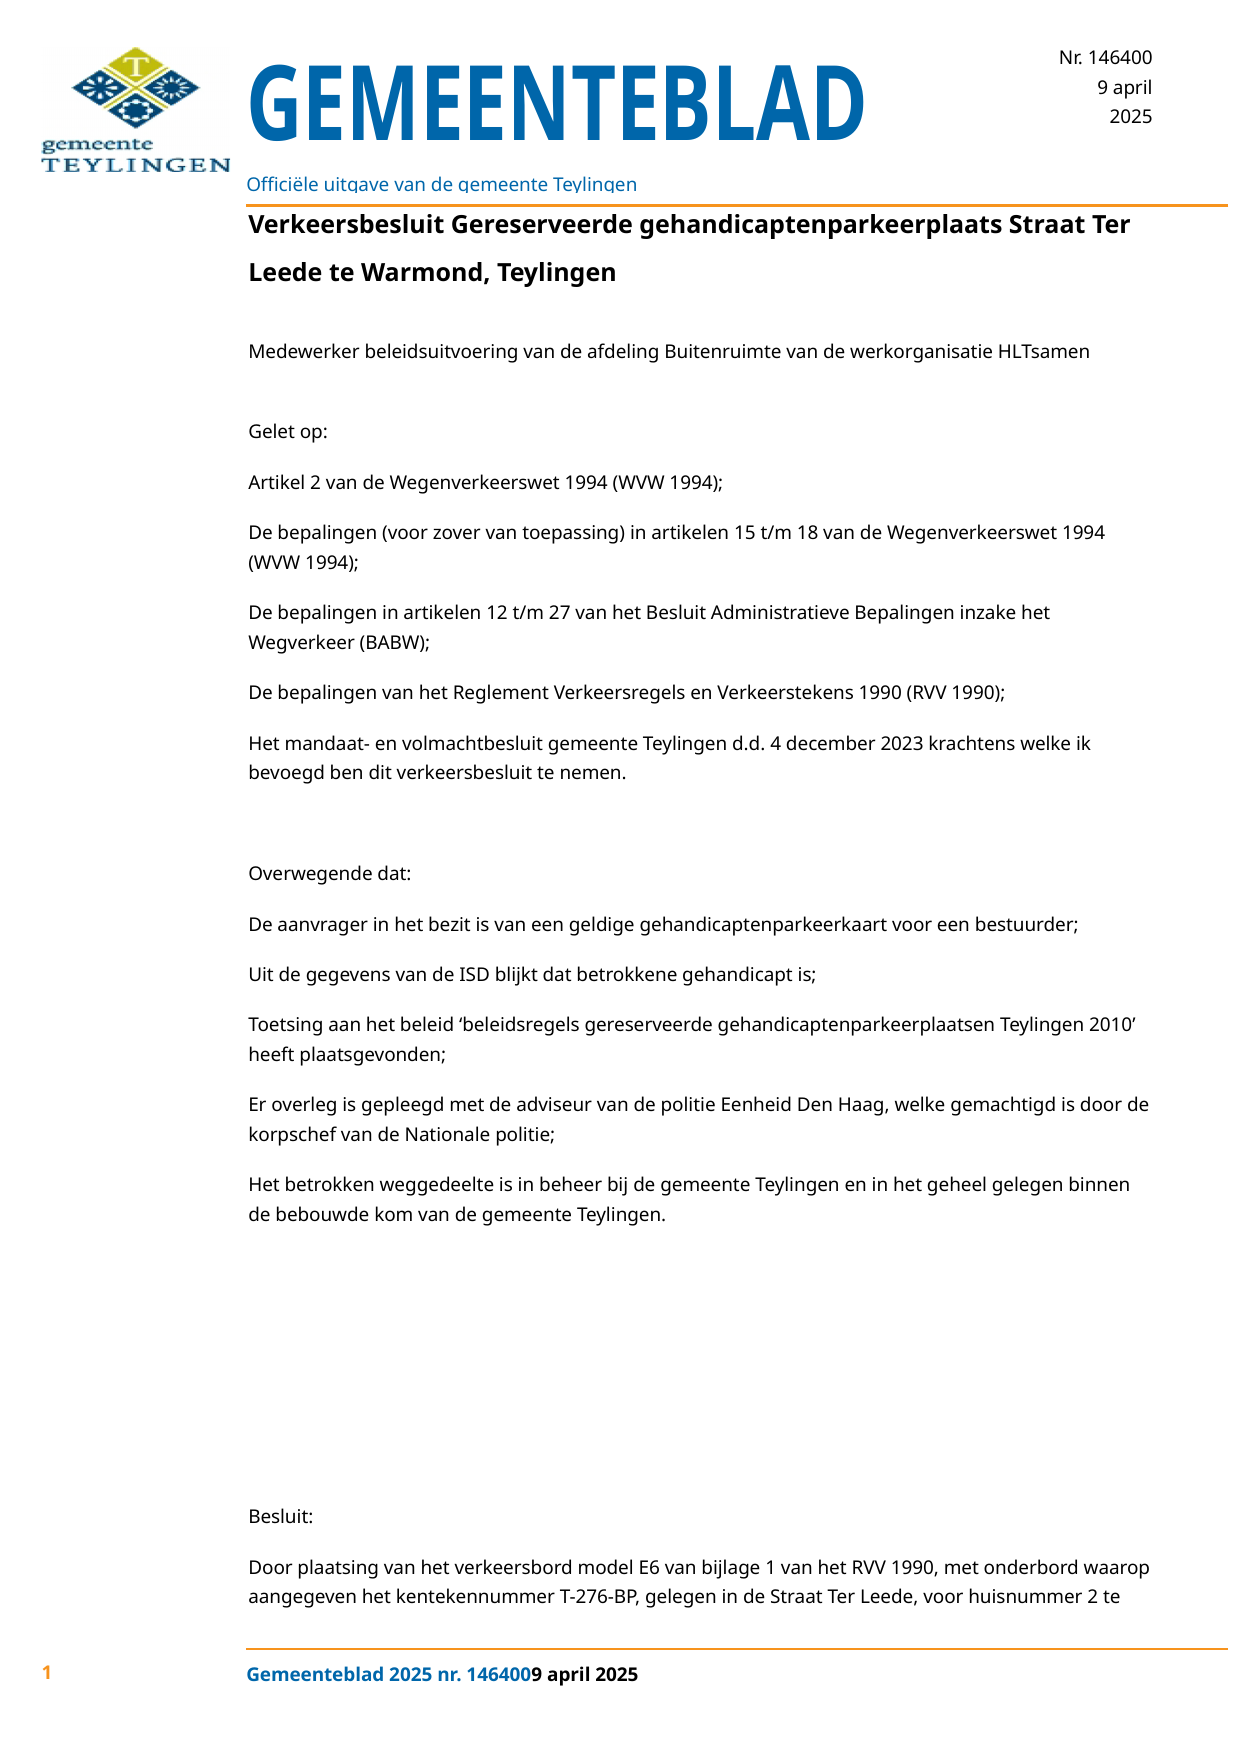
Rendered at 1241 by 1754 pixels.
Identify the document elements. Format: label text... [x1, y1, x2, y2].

text Gelet op: [248, 419, 1152, 444]
text De bepalingen in artikelen 12 t/m 27 van het Besluit Administratieve Bepalingen inzake het Wegverkeer (BABW); [248, 599, 1152, 655]
text Het mandaat- en volmachtbesluit gemeente Teylingen d.d. 4 december 2023 krachtens welke ik bevoegd ben dit verkeersbesluit te nemen. [248, 730, 1152, 785]
picture [41, 47, 231, 172]
text De bepalingen (voor zover van toepassing) in artikelen 15 t/m 18 van de Wegenverkeerswet 1994 (WVW 1994); [248, 519, 1152, 575]
text Besluit: [248, 1504, 1152, 1529]
text Overwegende dat: [248, 860, 1152, 886]
text Er overleg is gepleegd met de adviseur van de politie Eenheid Den Haag, welke gemachtigd is door de korpschef van de Nationale politie; [248, 1092, 1152, 1147]
text De bepalingen van het Reglement Verkeersregels en Verkeerstekens 1990 (RVV 1990); [248, 679, 1152, 705]
text Het betrokken weggedeelte is in beheer bij de gemeente Teylingen en in het geheel gelegen binnen de bebouwde kom van de gemeente Teylingen. [248, 1172, 1152, 1227]
text Door plaatsing van het verkeersbord model E6 van bijlage 1 van het RVV 1990, met onderbord waarop aangegeven het kentekennummer T-276-BP, gelegen in de Straat Ter Leede, voor huisnummer 2 te [248, 1554, 1152, 1609]
text De aanvrager in het bezit is van een geldige gehandicaptenparkeerkaart voor een bestuurder; [248, 911, 1152, 936]
text Artikel 2 van de Wegenverkeerswet 1994 (WVW 1994); [248, 469, 1152, 495]
text Toetsing aan het beleid ‘beleidsregels gereserveerde gehandicaptenparkeerplaatsen Teylingen 2010’ heeft plaatsgevonden; [248, 1012, 1152, 1067]
text Verkeersbesluit Gereserveerde gehandicaptenparkeerplaats Straat Ter Leede te Warmond, Teylingen [248, 207, 1152, 288]
text Uit de gegevens van de ISD blijkt dat betrokkene gehandicapt is; [248, 961, 1152, 987]
text Medewerker beleidsuitvoering van de afdeling Buitenruimte van de werkorganisatie HLTsamen [248, 339, 1152, 364]
